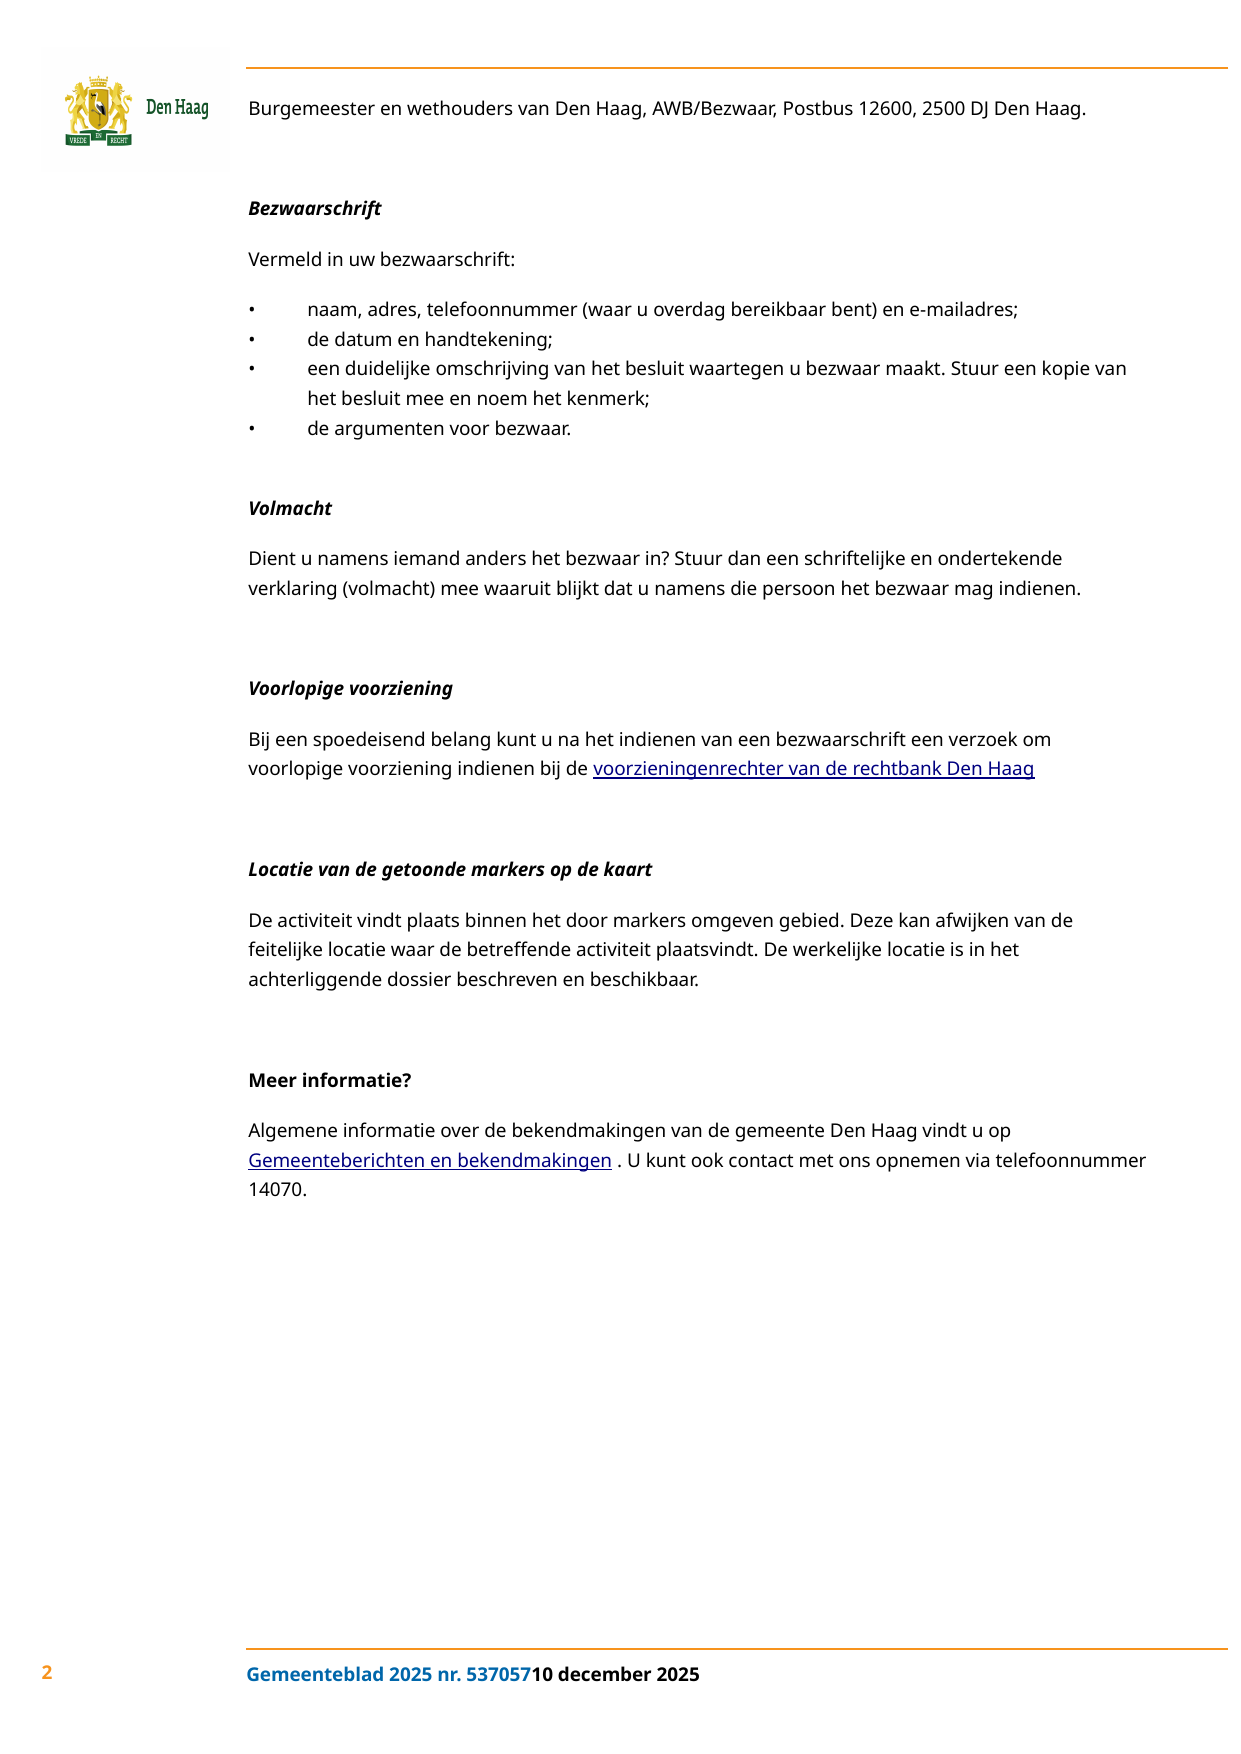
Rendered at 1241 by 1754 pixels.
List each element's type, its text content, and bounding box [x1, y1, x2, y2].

list de argumenten voor bezwaar. [248, 415, 1152, 441]
list naam, adres, telefoonnummer (waar u overdag bereikbaar bent) en e-mailadres; [248, 296, 1152, 322]
text Dient u namens iemand anders het bezwaar in? Stuur dan een schriftelijke en ondertekende verklaring (volmacht) mee waaruit blijkt dat u namens die persoon het bezwaar mag indienen. [248, 545, 1152, 601]
text Vermeld in uw bezwaarschrift: [248, 246, 1152, 272]
text Locatie van de getoonde markers op de kaart [248, 856, 1152, 882]
text Voorlopige voorziening [248, 676, 1152, 701]
text Bij een spoedeisend belang kunt u na het indienen van een bezwaarschrift een verzoek om voorlopige voorziening indienen bij de voorzieningenrechter van de rechtbank Den Haag [248, 726, 1152, 781]
picture [41, 47, 231, 172]
text Volmacht [248, 495, 1152, 521]
text Bezwaarschrift [248, 196, 1152, 221]
list een duidelijke omschrijving van het besluit waartegen u bezwaar maakt. Stuur een kopie van het besluit mee en noem het kenmerk; [248, 356, 1152, 411]
text De activiteit vindt plaats binnen het door markers omgeven gebied. Deze kan afwijken van de feitelijke locatie waar de betreffende activiteit plaatsvindt. De werkelijke locatie is in het achterliggende dossier beschreven en beschikbaar. [248, 907, 1152, 992]
text Algemene informatie over de bekendmakingen van de gemeente Den Haag vindt u op Gemeenteberichten en bekendmakingen . U kunt ook contact met ons opnemen via telefoonnummer 14070. [248, 1117, 1152, 1202]
list de datum en handtekening; [248, 326, 1152, 352]
text Burgemeester en wethouders van Den Haag, AWB/Bezwaar, Postbus 12600, 2500 DJ Den Haag. [248, 95, 1152, 121]
text Meer informatie? [248, 1067, 1152, 1093]
